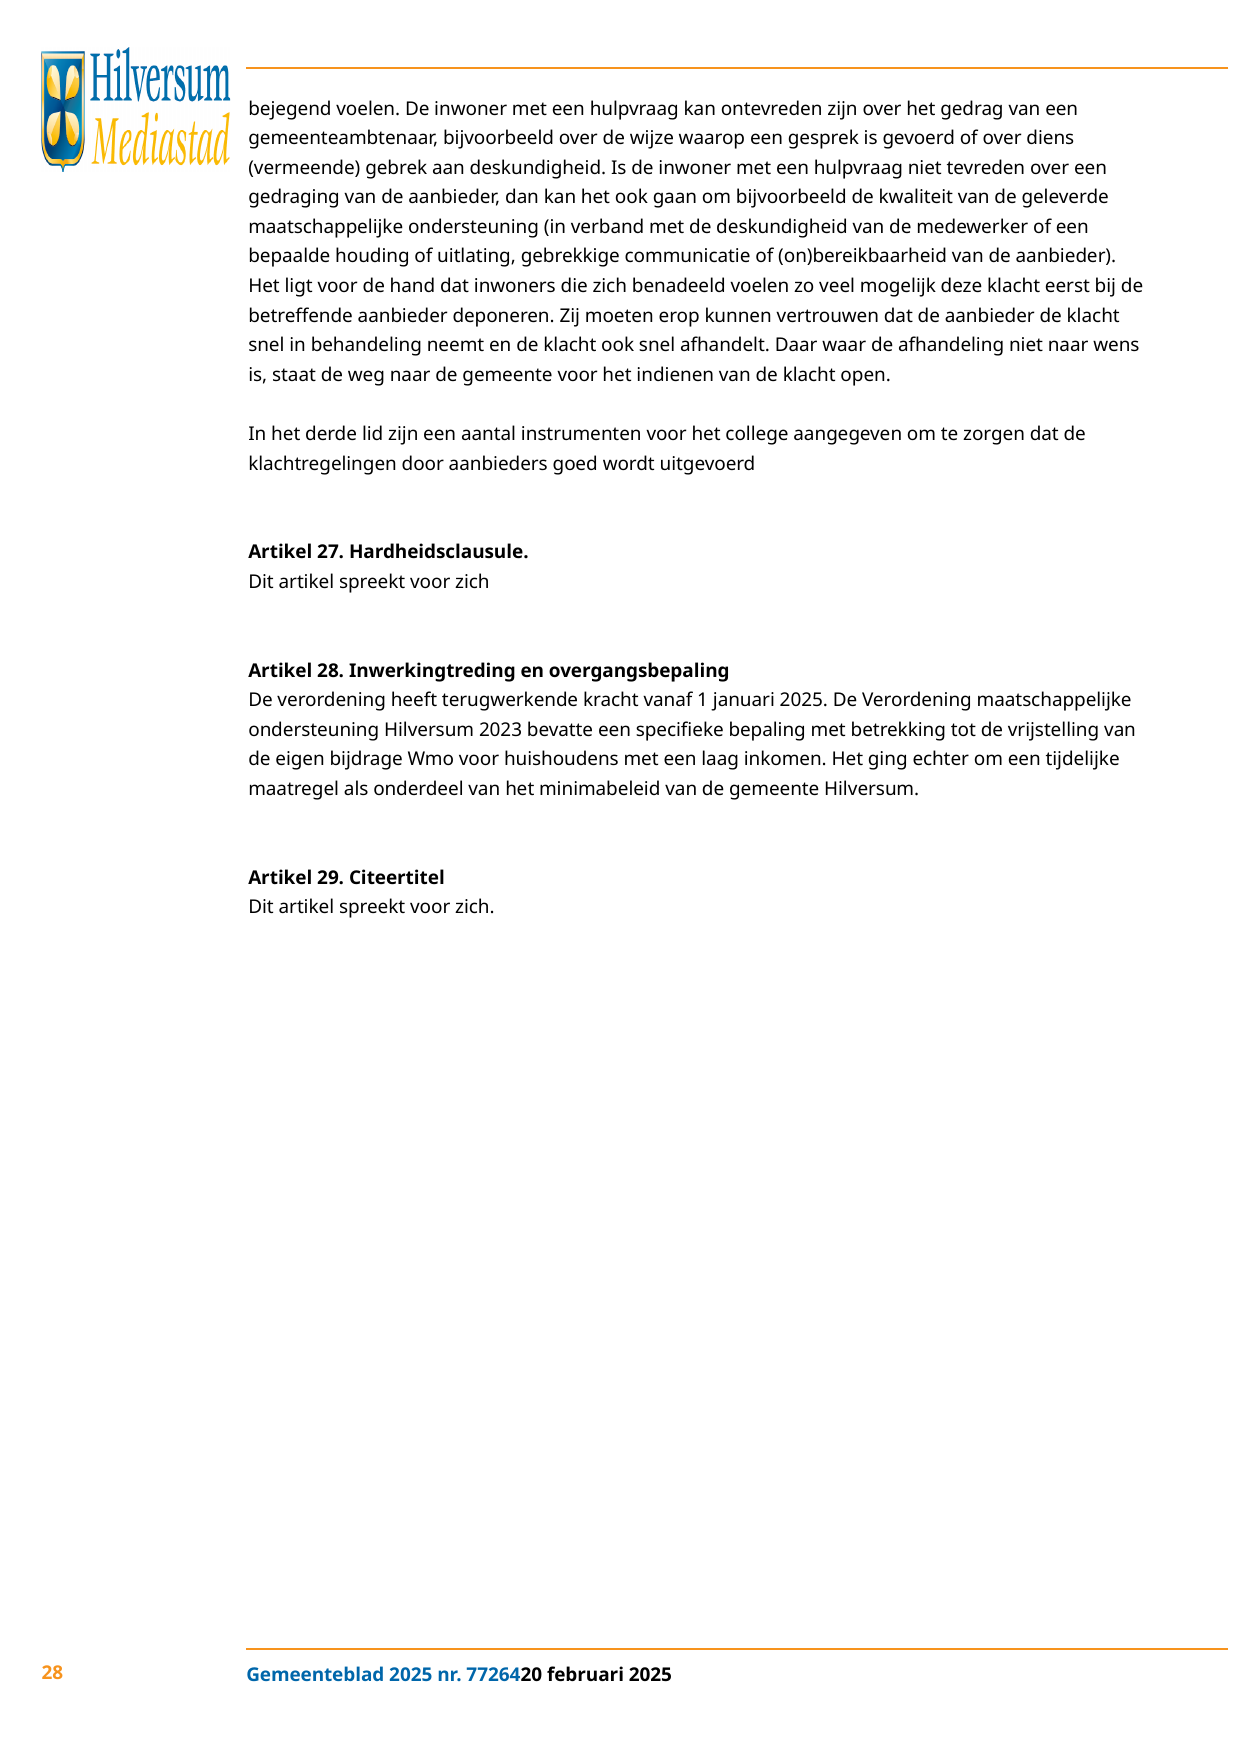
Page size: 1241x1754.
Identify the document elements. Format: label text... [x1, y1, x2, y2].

text Dit artikel spreekt voor zich. [248, 893, 1152, 919]
text In het derde lid zijn een aantal instrumenten voor het college aangegeven om te zorgen dat de klachtregelingen door aanbieders goed wordt uitgevoerd [248, 420, 1152, 476]
text Artikel 27. Hardheidsclausule. [248, 538, 1152, 564]
text bejegend voelen. De inwoner met een hulpvraag kan ontevreden zijn over het gedrag van een gemeenteambtenaar, bijvoorbeeld over de wijze waarop een gesprek is gevoerd of over diens (vermeende) gebrek aan deskundigheid. Is de inwoner met een hulpvraag niet tevreden over een gedraging van de aanbieder, dan kan het ook gaan om bijvoorbeeld de kwaliteit van de geleverde maatschappelijke ondersteuning (in verband met de deskundigheid van de medewerker of een bepaalde houding of uitlating, gebrekkige communicatie of (on)bereikbaarheid van de aanbieder). [248, 95, 1152, 268]
text Het ligt voor de hand dat inwoners die zich benadeeld voelen zo veel mogelijk deze klacht eerst bij de betreffende aanbieder deponeren. Zij moeten erop kunnen vertrouwen dat de aanbieder de klacht snel in behandeling neemt en de klacht ook snel afhandelt. Daar waar de afhandeling niet naar wens is, staat de weg naar de gemeente voor het indienen van de klacht open. [248, 272, 1152, 387]
text De verordening heeft terugwerkende kracht vanaf 1 januari 2025. De Verordening maatschappelijke ondersteuning Hilversum 2023 bevatte een specifieke bepaling met betrekking tot de vrijstelling van de eigen bijdrage Wmo voor huishoudens met een laag inkomen. Het ging echter om een tijdelijke maatregel als onderdeel van het minimabeleid van de gemeente Hilversum. [248, 686, 1152, 801]
picture [41, 47, 231, 172]
text Dit artikel spreekt voor zich [248, 568, 1152, 594]
text Artikel 28. Inwerkingtreding en overgangsbepaling [248, 657, 1152, 683]
text Artikel 29. Citeertitel [248, 864, 1152, 890]
